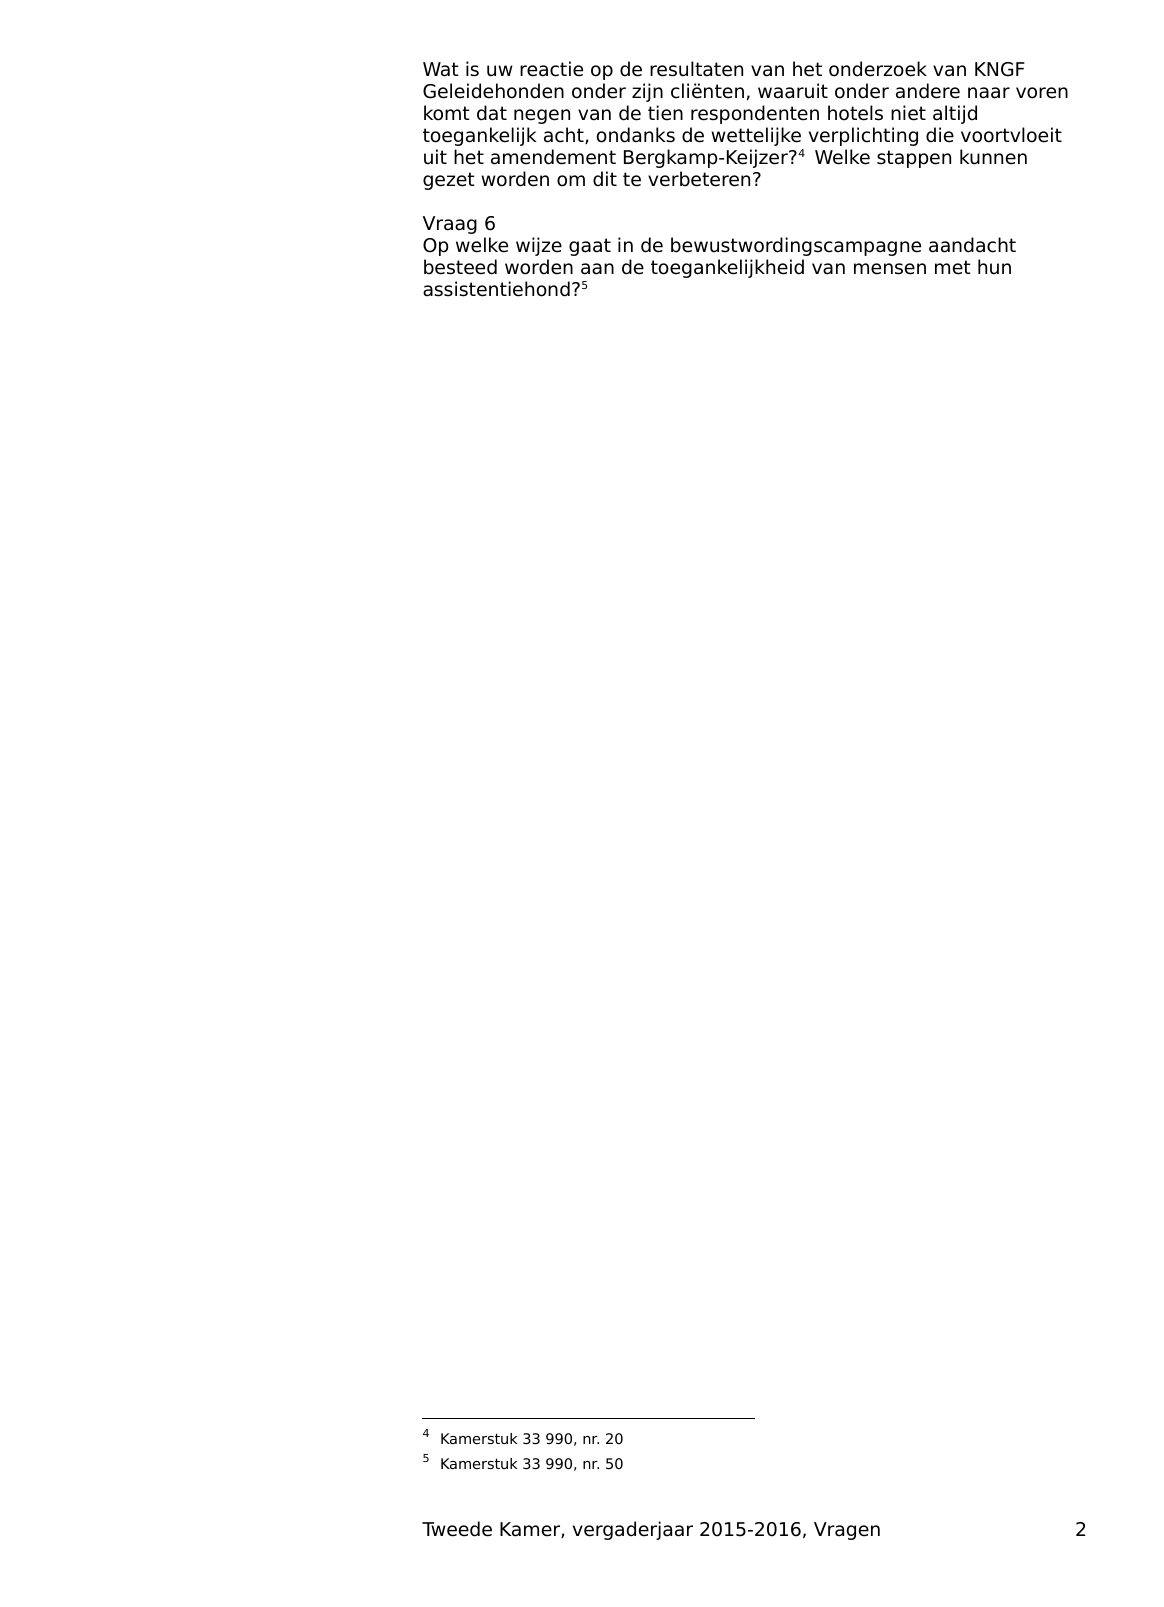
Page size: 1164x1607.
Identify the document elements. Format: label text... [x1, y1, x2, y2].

text Op welke wijze gaat in de bewustwordingscampagne aandacht besteed worden aan de toegankelijkheid van mensen met hun assistentiehond? [422, 235, 1087, 301]
text Kamerstuk 33 990, nr. 20 [422, 1427, 1087, 1449]
text Wat is uw reactie op de resultaten van het onderzoek van KNGF Geleidehonden onder zijn cliënten, waaruit onder andere naar voren komt dat negen van de tien respondenten hotels niet altijd toegankelijk acht, ondanks de wettelijke verplichting die voortvloeit uit het amendement Bergkamp-Keijzer? Welke stappen kunnen gezet worden om dit te verbeteren? [422, 59, 1087, 191]
text Kamerstuk 33 990, nr. 50 [422, 1452, 1087, 1474]
text Vraag 6 [422, 213, 1087, 235]
